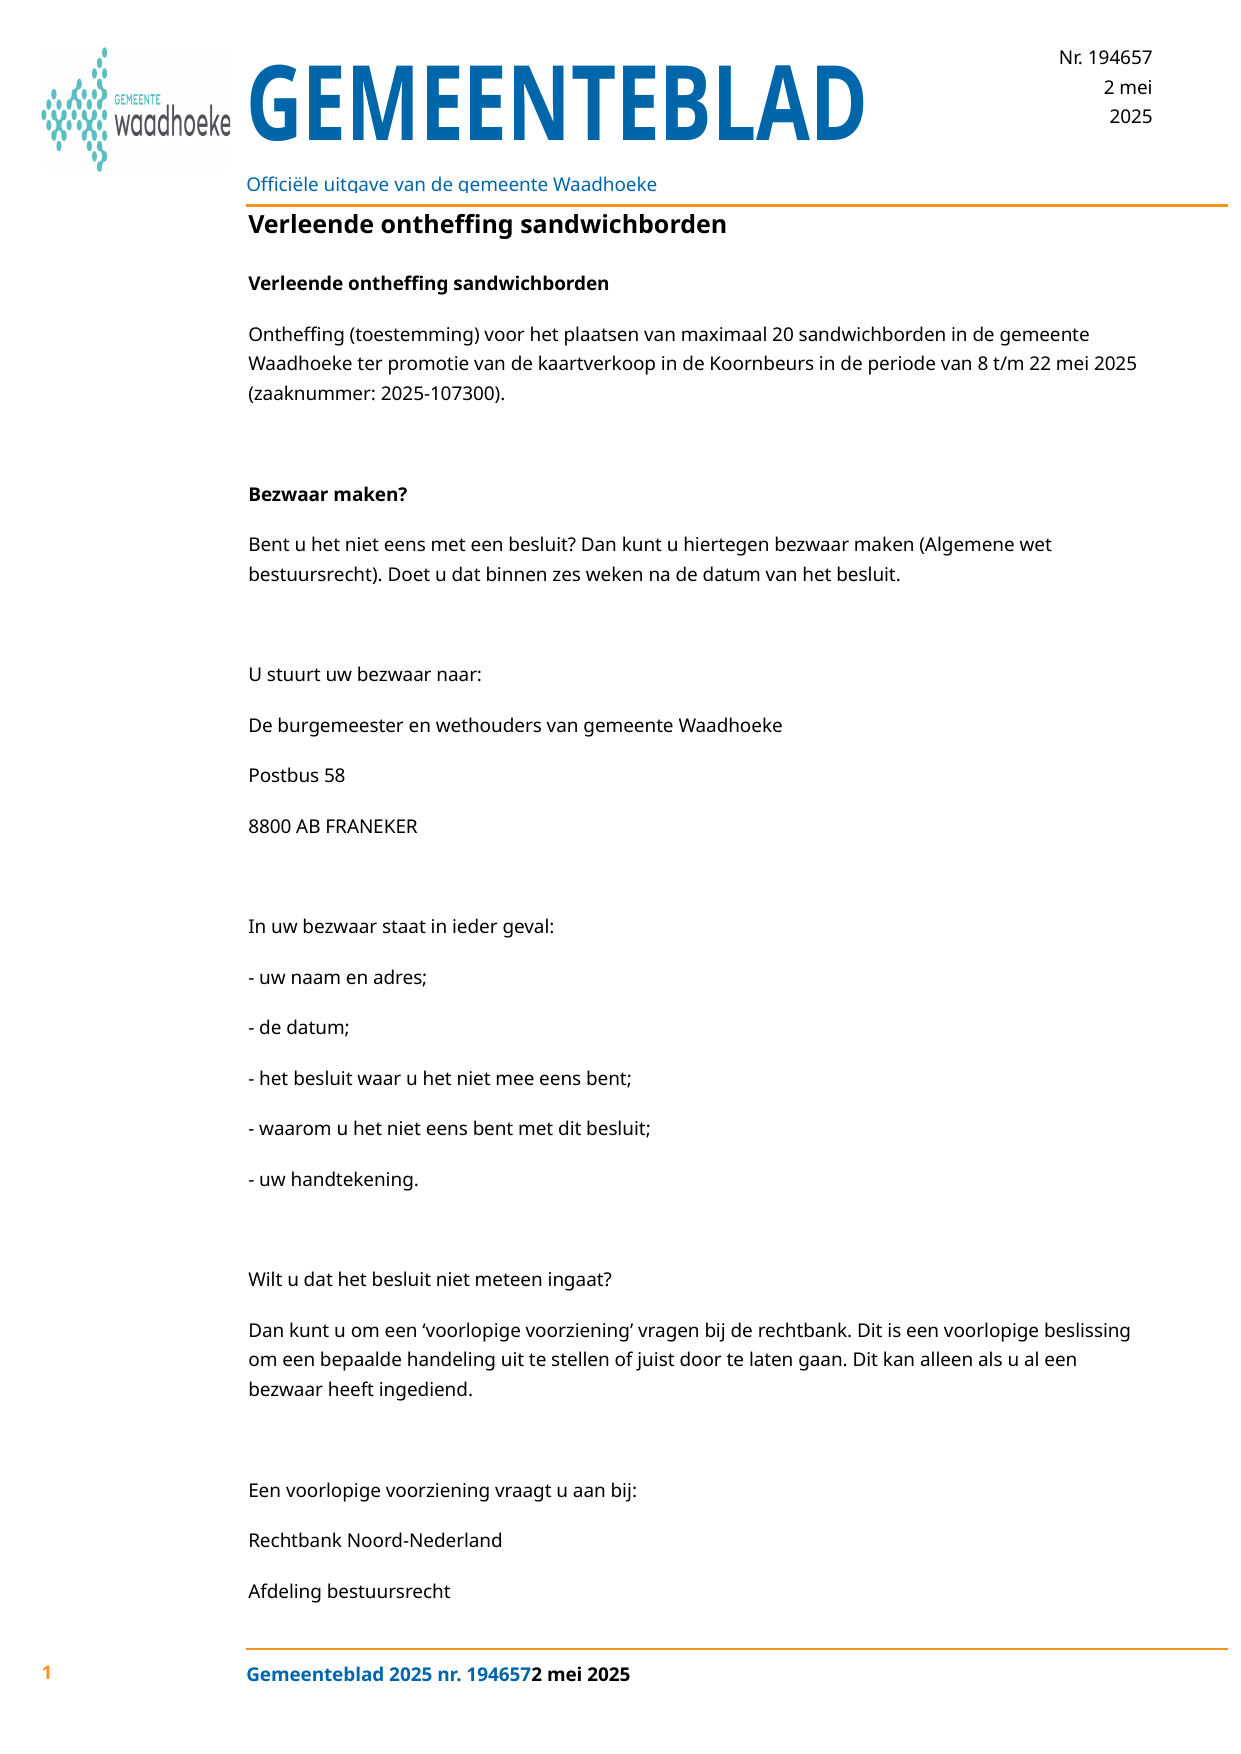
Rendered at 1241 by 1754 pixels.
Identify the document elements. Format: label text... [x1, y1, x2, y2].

text - het besluit waar u het niet mee eens bent; [248, 1065, 1152, 1091]
text 8800 AB FRANEKER [248, 813, 1152, 838]
text - waarom u het niet eens bent met dit besluit; [248, 1115, 1152, 1141]
text Verleende ontheffing sandwichborden [248, 270, 1152, 296]
text Wilt u dat het besluit niet meteen ingaat? [248, 1267, 1152, 1292]
text Een voorlopige voorziening vraagt u aan bij: [248, 1477, 1152, 1503]
text U stuurt uw bezwaar naar: [248, 662, 1152, 687]
text Rechtbank Noord-Nederland [248, 1527, 1152, 1553]
text Ontheffing (toestemming) voor het plaatsen van maximaal 20 sandwichborden in de gemeente Waadhoeke ter promotie van de kaartverkoop in de Koornbeurs in de periode van 8 t/m 22 mei 2025 (zaaknummer: 2025-107300). [248, 321, 1152, 406]
text Postbus 58 [248, 762, 1152, 788]
text Bent u het niet eens met een besluit? Dan kunt u hiertegen bezwaar maken (Algemene wet bestuursrecht). Doet u dat binnen zes weken na de datum van het besluit. [248, 531, 1152, 586]
text - uw naam en adres; [248, 964, 1152, 990]
text Afdeling bestuursrecht [248, 1578, 1152, 1603]
text - de datum; [248, 1014, 1152, 1040]
text Verleende ontheffing sandwichborden [248, 207, 1152, 241]
text Dan kunt u om een ‘voorlopige voorziening’ vragen bij de rechtbank. Dit is een voorlopige beslissing om een bepaalde handeling uit te stellen of juist door te laten gaan. Dit kan alleen als u al een bezwaar heeft ingediend. [248, 1317, 1152, 1402]
text Bezwaar maken? [248, 481, 1152, 506]
text De burgemeester en wethouders van gemeente Waadhoeke [248, 712, 1152, 738]
picture [41, 47, 231, 172]
text In uw bezwaar staat in ieder geval: [248, 914, 1152, 939]
text - uw handtekening. [248, 1166, 1152, 1191]
